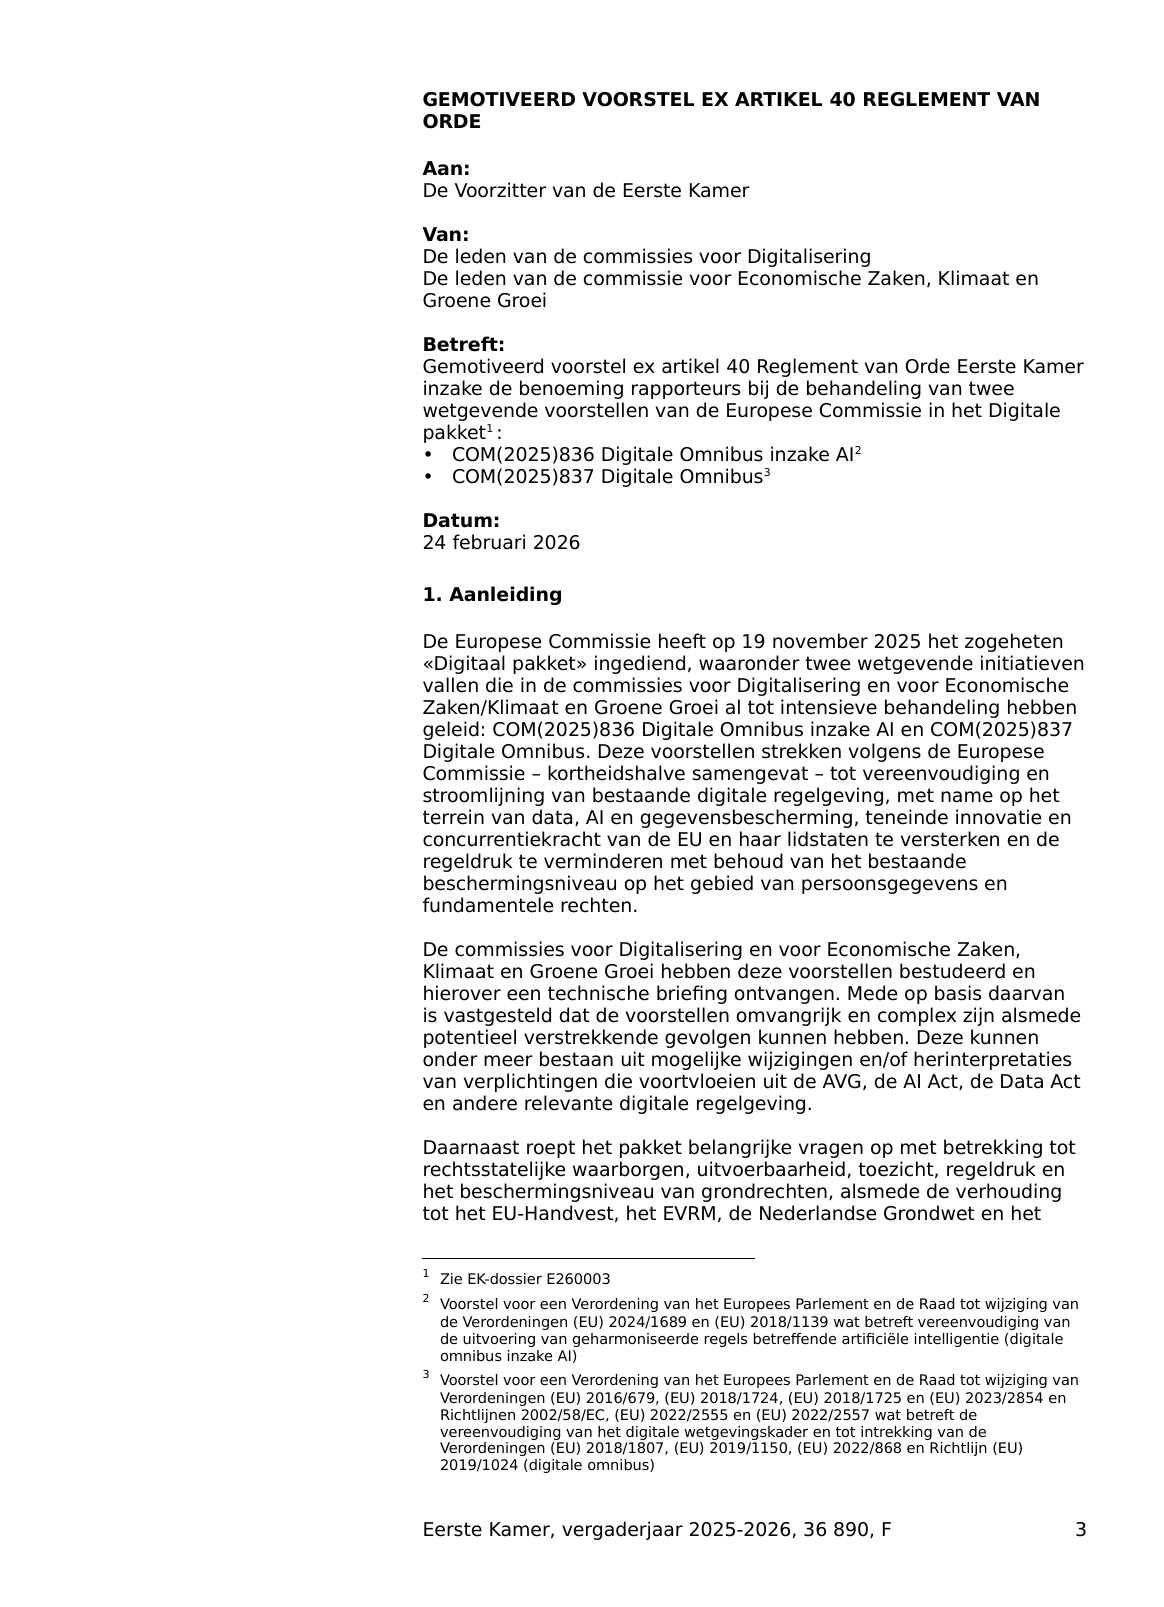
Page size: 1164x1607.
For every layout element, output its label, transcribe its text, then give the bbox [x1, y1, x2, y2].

text De leden van de commissie voor Economische Zaken, Klimaat en Groene Groei [422, 268, 1087, 312]
text De commissies voor Digitalisering en voor Economische Zaken, Klimaat en Groene Groei hebben deze voorstellen bestudeerd en hierover een technische briefing ontvangen. Mede op basis daarvan is vastgesteld dat de voorstellen omvangrijk en complex zijn alsmede potentieel verstrekkende gevolgen kunnen hebben. Deze kunnen onder meer bestaan uit mogelijke wijzigingen en/of herinterpretaties van verplichtingen die voortvloeien uit de AVG, de AI Act, de Data Act en andere relevante digitale regelgeving. [422, 939, 1087, 1115]
text Datum: [422, 510, 1087, 532]
text Daarnaast roept het pakket belangrijke vragen op met betrekking tot rechtsstatelijke waarborgen, uitvoerbaarheid, toezicht, regeldruk en het beschermingsniveau van grondrechten, alsmede de verhouding tot het EU-Handvest, het EVRM, de Nederlandse Grondwet en het [422, 1137, 1087, 1225]
text Gemotiveerd voorstel ex artikel 40 Reglement van Orde Eerste Kamer inzake de benoeming rapporteurs bij de behandeling van twee wetgevende voorstellen van de Europese Commissie in het Digitale pakket: [422, 356, 1087, 444]
text Zie EK-dossier E260003 [422, 1267, 1087, 1289]
text Betreft: [422, 334, 1087, 356]
text 24 februari 2026 [422, 532, 1087, 554]
subtitle 1. Aanleiding [422, 584, 1087, 606]
subtitle GEMOTIVEERD VOORSTEL EX ARTIKEL 40 REGLEMENT VAN ORDE [422, 89, 1087, 133]
text Voorstel voor een Verordening van het Europees Parlement en de Raad tot wijziging van de Verordeningen (EU) 2024/1689 en (EU) 2018/1139 wat betreft vereenvoudiging van de uitvoering van geharmoniseerde regels betreffende artificiële intelligentie (digitale omnibus inzake AI) [422, 1292, 1087, 1365]
text De leden van de commissies voor Digitalisering [422, 246, 1087, 268]
text De Europese Commissie heeft op 19 november 2025 het zogeheten «Digitaal pakket» ingediend, waaronder twee wetgevende initiatieven vallen die in de commissies voor Digitalisering en voor Economische Zaken/Klimaat en Groene Groei al tot intensieve behandeling hebben geleid: COM(2025)836 Digitale Omnibus inzake AI en COM(2025)837 Digitale Omnibus. Deze voorstellen strekken volgens de Europese Commissie – kortheidshalve samengevat – tot vereenvoudiging en stroomlijning van bestaande digitale regelgeving, met name op het terrein van data, AI en gegevensbescherming, teneinde innovatie en concurrentiekracht van de EU en haar lidstaten te versterken en de regeldruk te verminderen met behoud van het bestaande beschermingsniveau op het gebied van persoonsgegevens en fundamentele rechten. [422, 631, 1087, 917]
text • COM(2025)837 Digitale Omnibus [422, 466, 1087, 488]
text • COM(2025)836 Digitale Omnibus inzake AI [422, 444, 1087, 466]
text Aan: [422, 158, 1087, 180]
text Van: [422, 224, 1087, 246]
text Voorstel voor een Verordening van het Europees Parlement en de Raad tot wijziging van Verordeningen (EU) 2016/679, (EU) 2018/1724, (EU) 2018/1725 en (EU) 2023/2854 en Richtlijnen 2002/58/EC, (EU) 2022/2555 en (EU) 2022/2557 wat betreft de vereenvoudiging van het digitale wetgevingskader en tot intrekking van de Verordeningen (EU) 2018/1807, (EU) 2019/1150, (EU) 2022/868 en Richtlijn (EU) 2019/1024 (digitale omnibus) [422, 1368, 1087, 1474]
text De Voorzitter van de Eerste Kamer [422, 180, 1087, 202]
